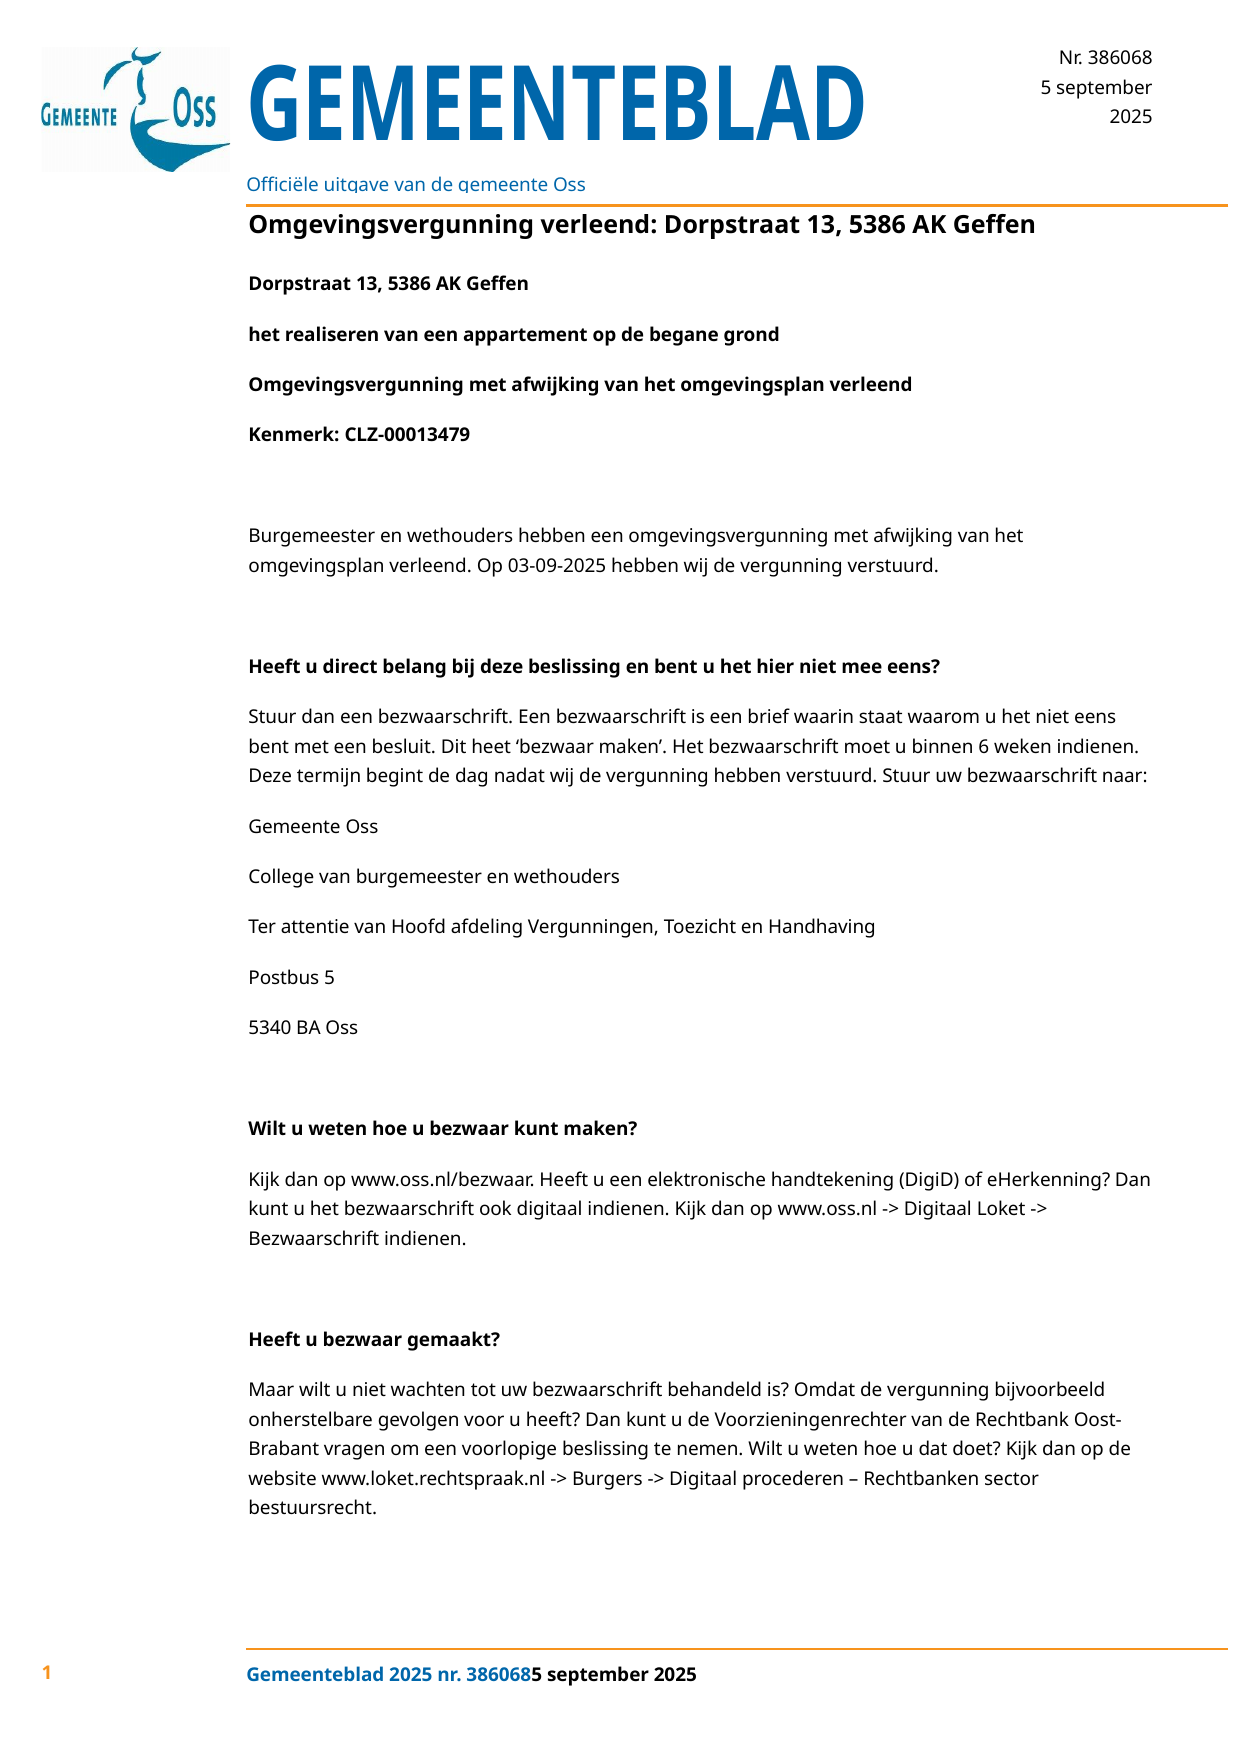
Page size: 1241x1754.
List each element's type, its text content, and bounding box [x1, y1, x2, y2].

text Omgevingsvergunning verleend: Dorpstraat 13, 5386 AK Geffen [248, 207, 1152, 241]
text Kenmerk: CLZ-00013479 [248, 422, 1152, 447]
text Burgemeester en wethouders hebben een omgevingsvergunning met afwijking van het omgevingsplan verleend. Op 03-09-2025 hebben wij de vergunning verstuurd. [248, 522, 1152, 578]
text Kijk dan op www.oss.nl/bezwaar. Heeft u een elektronische handtekening (DigiD) of eHerkenning? Dan kunt u het bezwaarschrift ook digitaal indienen. Kijk dan op www.oss.nl -> Digitaal Loket -> Bezwaarschrift indienen. [248, 1166, 1152, 1251]
text Wilt u weten hoe u bezwaar kunt maken? [248, 1115, 1152, 1141]
text Heeft u bezwaar gemaakt? [248, 1326, 1152, 1351]
text Omgevingsvergunning met afwijking van het omgevingsplan verleend [248, 371, 1152, 397]
text Ter attentie van Hoofd afdeling Vergunningen, Toezicht en Handhaving [248, 914, 1152, 939]
text Postbus 5 [248, 964, 1152, 990]
text Stuur dan een bezwaarschrift. Een bezwaarschrift is een brief waarin staat waarom u het niet eens bent met een besluit. Dit heet ‘bezwaar maken’. Het bezwaarschrift moet u binnen 6 weken indienen. Deze termijn begint de dag nadat wij de vergunning hebben verstuurd. Stuur uw bezwaarschrift naar: [248, 703, 1152, 788]
picture [41, 47, 231, 172]
text Dorpstraat 13, 5386 AK Geffen [248, 270, 1152, 296]
text 5340 BA Oss [248, 1014, 1152, 1040]
text het realiseren van een appartement op de begane grond [248, 321, 1152, 346]
text Maar wilt u niet wachten tot uw bezwaarschrift behandeld is? Omdat de vergunning bijvoorbeeld onherstelbare gevolgen voor u heeft? Dan kunt u de Voorzieningenrechter van de Rechtbank Oost-Brabant vragen om een voorlopige beslissing te nemen. Wilt u weten hoe u dat doet? Kijk dan op de website www.loket.rechtspraak.nl -> Burgers -> Digitaal procederen – Rechtbanken sector bestuursrecht. [248, 1376, 1152, 1520]
text Gemeente Oss [248, 813, 1152, 838]
text College van burgemeester en wethouders [248, 863, 1152, 889]
text Heeft u direct belang bij deze beslissing en bent u het hier niet mee eens? [248, 653, 1152, 678]
